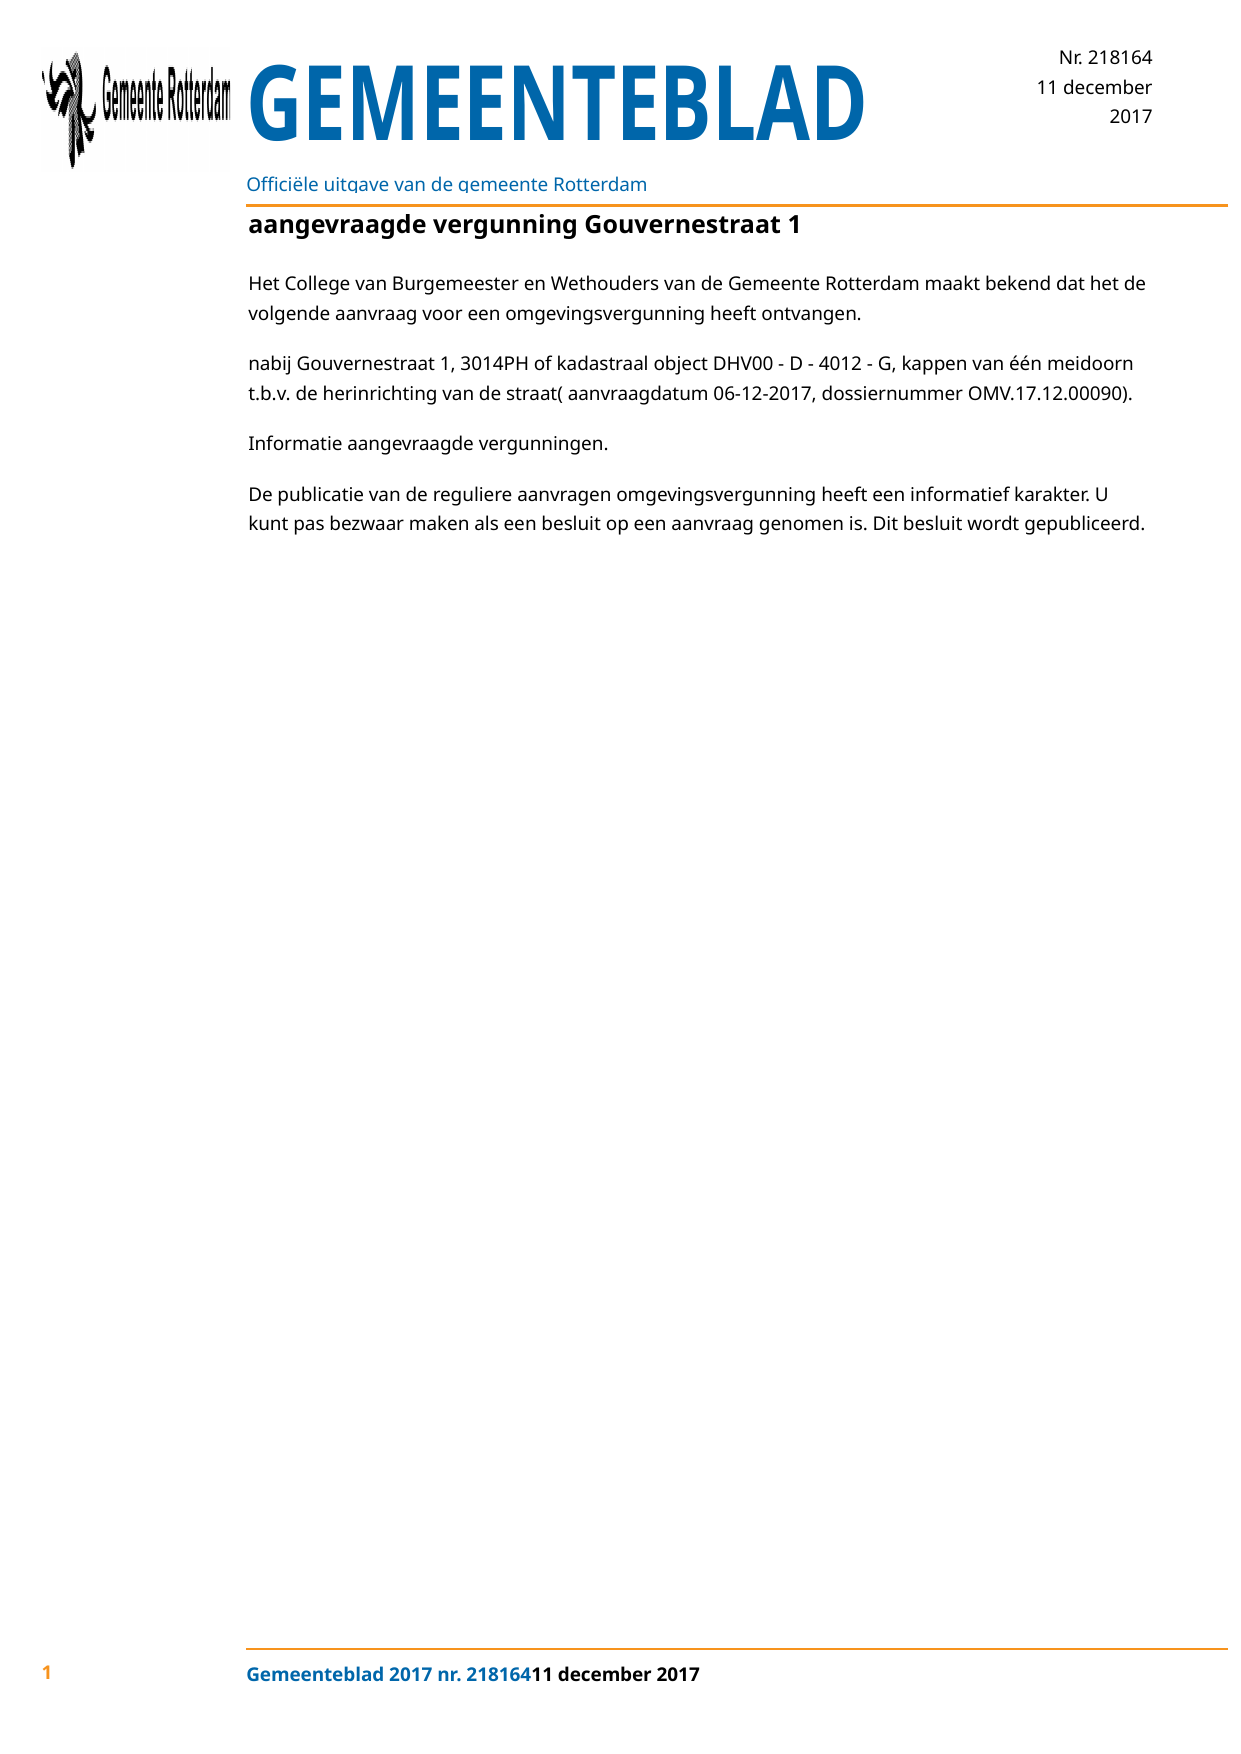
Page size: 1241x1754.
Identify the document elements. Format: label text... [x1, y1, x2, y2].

text Het College van Burgemeester en Wethouders van de Gemeente Rotterdam maakt bekend dat het de volgende aanvraag voor een omgevingsvergunning heeft ontvangen. [248, 270, 1152, 326]
text nabij Gouvernestraat 1, 3014PH of kadastraal object DHV00 - D - 4012 - G, kappen van één meidoorn t.b.v. de herinrichting van de straat( aanvraagdatum 06-12-2017, dossiernummer OMV.17.12.00090). [248, 350, 1152, 406]
picture [41, 47, 231, 172]
text aangevraagde vergunning Gouvernestraat 1 [248, 207, 1152, 241]
text Informatie aangevraagde vergunningen. [248, 430, 1152, 456]
text De publicatie van de reguliere aanvragen omgevingsvergunning heeft een informatief karakter. U kunt pas bezwaar maken als een besluit op een aanvraag genomen is. Dit besluit wordt gepubliceerd. [248, 481, 1152, 536]
